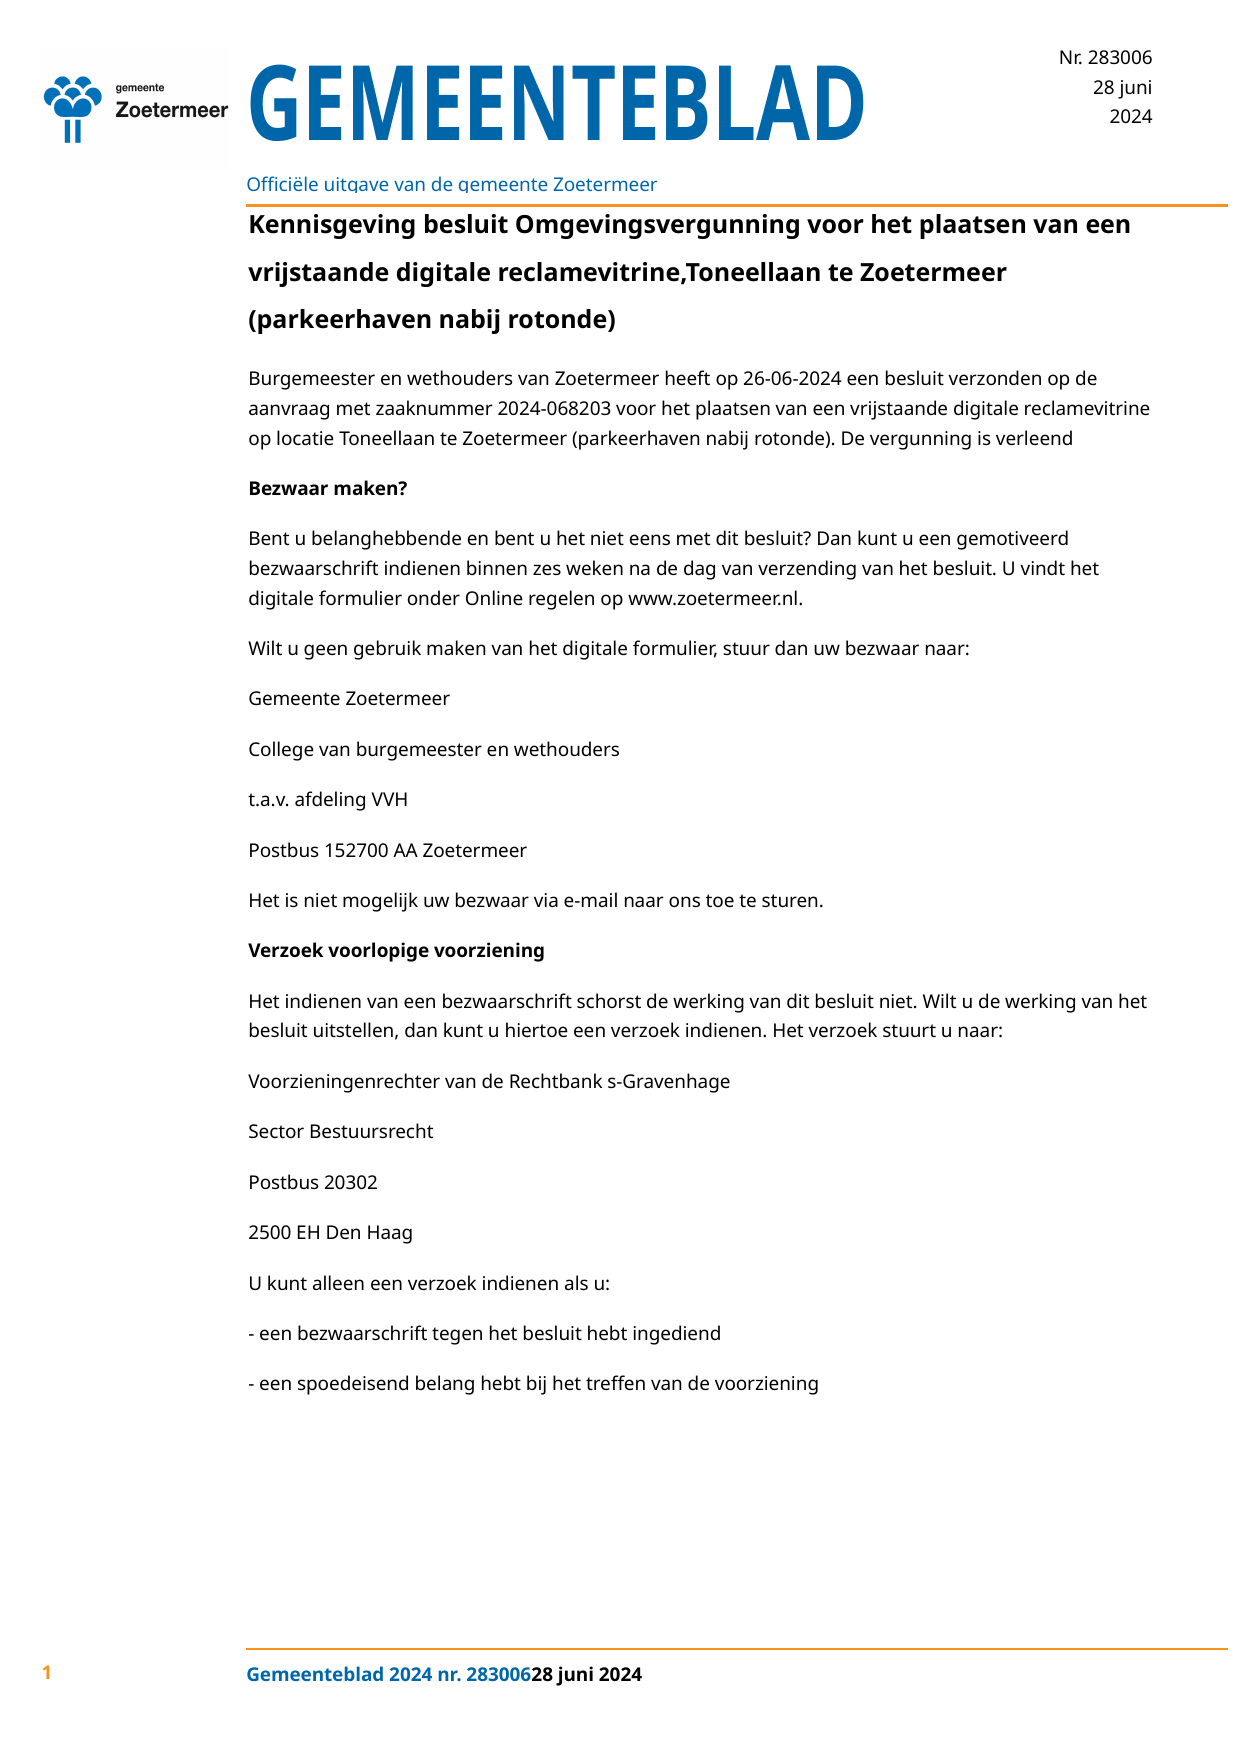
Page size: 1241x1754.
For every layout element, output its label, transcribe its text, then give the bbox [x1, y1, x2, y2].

text 2500 EH Den Haag [248, 1219, 1152, 1245]
text Bent u belanghebbende en bent u het niet eens met dit besluit? Dan kunt u een gemotiveerd bezwaarschrift indienen binnen zes weken na de dag van verzending van het besluit. U vindt het digitale formulier onder Online regelen op www.zoetermeer.nl. [248, 526, 1152, 610]
picture [41, 47, 231, 172]
text Bezwaar maken? [248, 475, 1152, 501]
text Wilt u geen gebruik maken van het digitale formulier, stuur dan uw bezwaar naar: [248, 635, 1152, 661]
text Burgemeester en wethouders van Zoetermeer heeft op 26-06-2024 een besluit verzonden op de aanvraag met zaaknummer 2024-068203 voor het plaatsen van een vrijstaande digitale reclamevitrine op locatie Toneellaan te Zoetermeer (parkeerhaven nabij rotonde). De vergunning is verleend [248, 366, 1152, 450]
text Verzoek voorlopige voorziening [248, 938, 1152, 963]
text Kennisgeving besluit Omgevingsvergunning voor het plaatsen van een vrijstaande digitale reclamevitrine,Toneellaan te Zoetermeer (parkeerhaven nabij rotonde) [248, 207, 1152, 336]
text U kunt alleen een verzoek indienen als u: [248, 1270, 1152, 1295]
text Het indienen van een bezwaarschrift schorst de werking van dit besluit niet. Wilt u de werking van het besluit uitstellen, dan kunt u hiertoe een verzoek indienen. Het verzoek stuurt u naar: [248, 988, 1152, 1043]
text - een spoedeisend belang hebt bij het treffen van de voorziening [248, 1371, 1152, 1396]
text t.a.v. afdeling VVH [248, 786, 1152, 812]
text College van burgemeester en wethouders [248, 736, 1152, 762]
text Voorzieningenrechter van de Rechtbank s-Gravenhage [248, 1068, 1152, 1094]
text - een bezwaarschrift tegen het besluit hebt ingediend [248, 1320, 1152, 1346]
text Postbus 20302 [248, 1169, 1152, 1194]
text Postbus 152700 AA Zoetermeer [248, 837, 1152, 862]
text Gemeente Zoetermeer [248, 686, 1152, 711]
text Sector Bestuursrecht [248, 1118, 1152, 1144]
text Het is niet mogelijk uw bezwaar via e-mail naar ons toe te sturen. [248, 887, 1152, 913]
